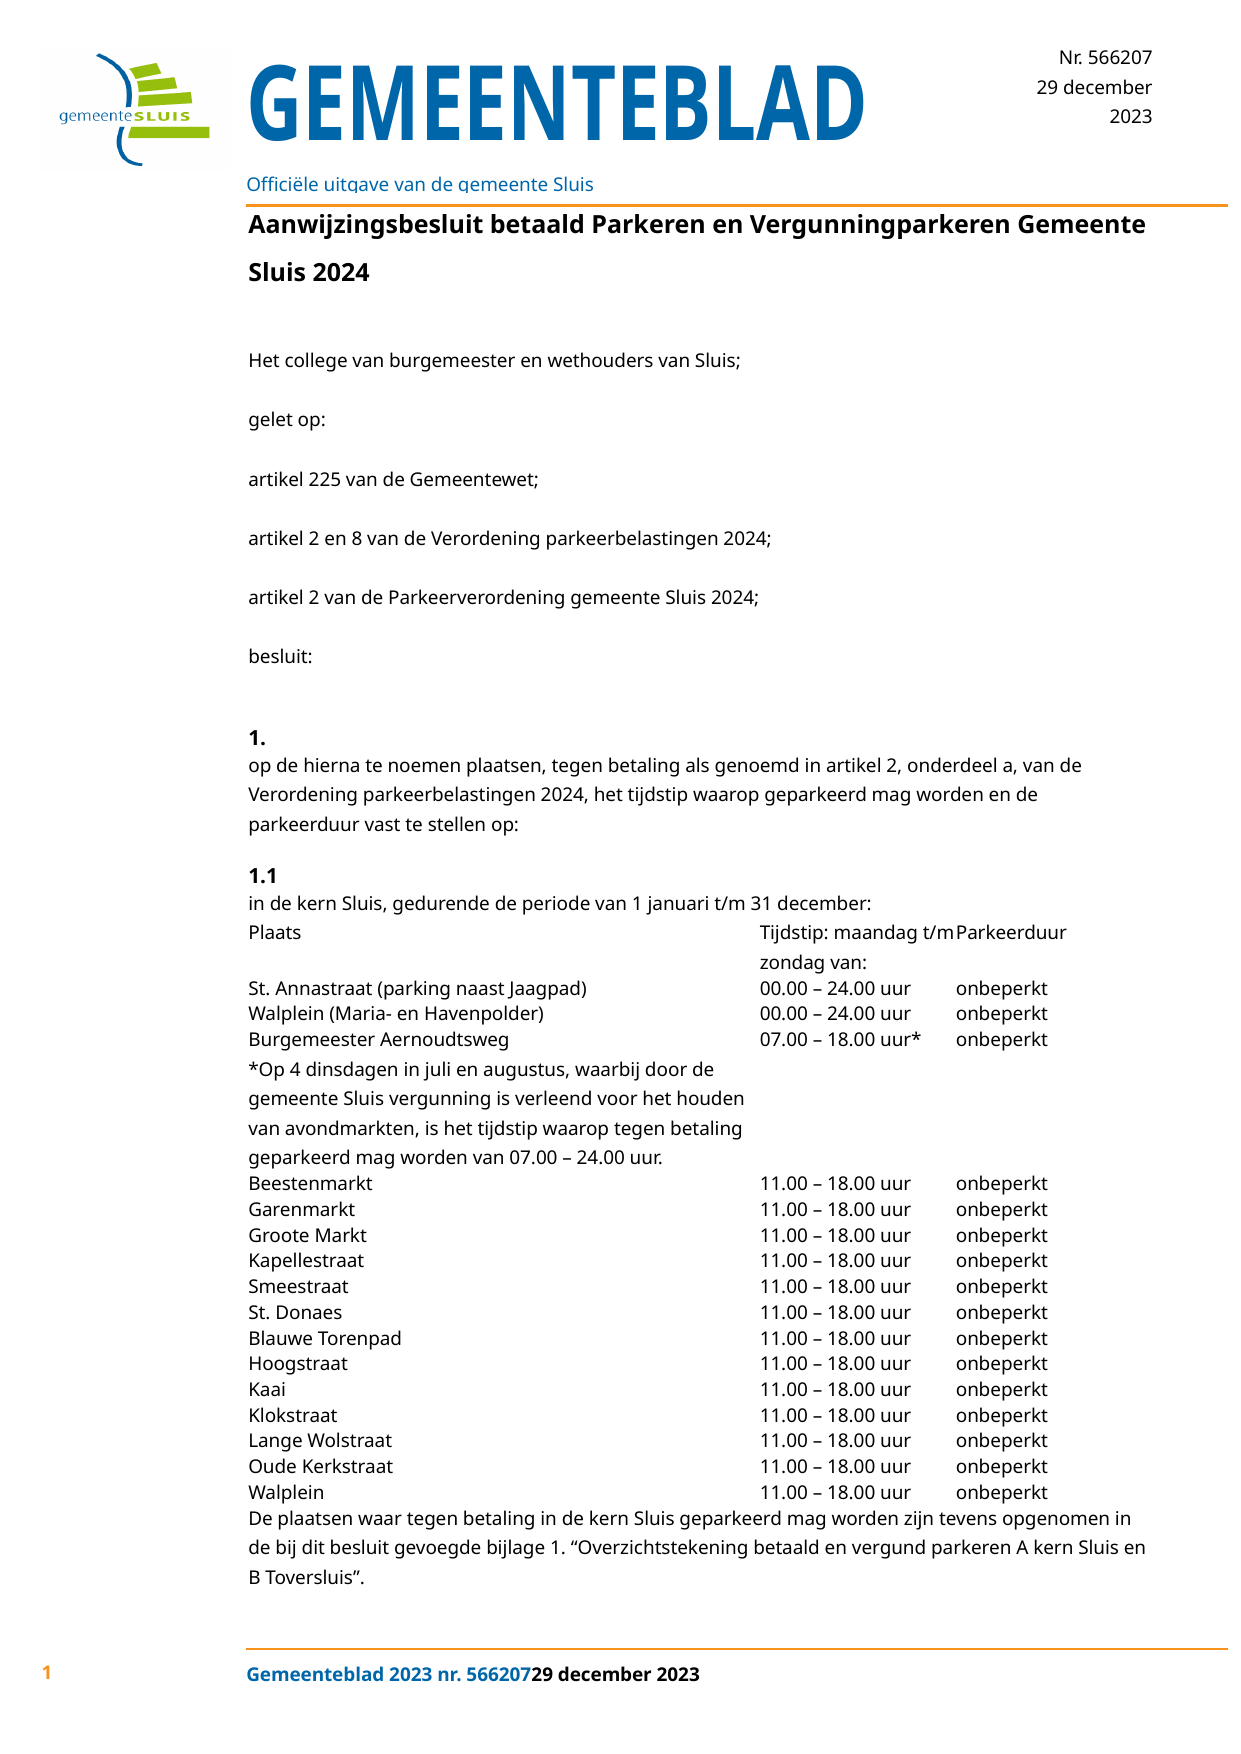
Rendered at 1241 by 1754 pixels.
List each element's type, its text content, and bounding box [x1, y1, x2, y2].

table_cell onbeperkt [956, 1350, 1152, 1376]
table_cell onbeperkt [956, 1428, 1152, 1453]
table_cell 11.00 – 18.00 uur [760, 1376, 956, 1402]
table_cell 11.00 – 18.00 uur [760, 1170, 956, 1196]
table_cell 11.00 – 18.00 uur [760, 1479, 956, 1505]
table_cell St. Annastraat (parking naast Jaagpad) [248, 975, 759, 1001]
table_cell Hoogstraat [248, 1350, 759, 1376]
text gelet op: [248, 407, 1152, 432]
table_cell 11.00 – 18.00 uur [760, 1222, 956, 1247]
table_cell onbeperkt [956, 1299, 1152, 1325]
table_cell Beestenmarkt [248, 1170, 759, 1196]
table_cell Klokstraat [248, 1402, 759, 1428]
table_cell onbeperkt [956, 1196, 1152, 1222]
table_cell 11.00 – 18.00 uur [760, 1325, 956, 1350]
table_cell Kapellestraat [248, 1248, 759, 1273]
table_cell onbeperkt [956, 1026, 1152, 1170]
table_cell Groote Markt [248, 1222, 759, 1247]
table_cell onbeperkt [956, 1325, 1152, 1350]
table_cell 11.00 – 18.00 uur [760, 1428, 956, 1453]
table_cell 11.00 – 18.00 uur [760, 1453, 956, 1479]
table_cell onbeperkt [956, 1001, 1152, 1026]
table_header Plaats [248, 920, 759, 975]
table_cell onbeperkt [956, 1273, 1152, 1299]
text artikel 2 van de Parkeerverordening gemeente Sluis 2024; [248, 584, 1152, 610]
text artikel 2 en 8 van de Verordening parkeerbelastingen 2024; [248, 525, 1152, 551]
table_cell onbeperkt [956, 1376, 1152, 1402]
table_cell onbeperkt [956, 1402, 1152, 1428]
table_cell onbeperkt [956, 1453, 1152, 1479]
table_cell St. Donaes [248, 1299, 759, 1325]
table_cell Burgemeester Aernoudtsweg *Op 4 dinsdagen in juli en augustus, waarbij door de gemeente Sluis vergunning is verleend voor het houden van avondmarkten, is het tijdstip waarop tegen betaling geparkeerd mag worden van 07.00 – 24.00 uur. [248, 1026, 759, 1170]
table_cell 11.00 – 18.00 uur [760, 1299, 956, 1325]
text in de kern Sluis, gedurende de periode van 1 januari t/m 31 december: [248, 890, 1152, 916]
table_cell 00.00 – 24.00 uur [760, 1001, 956, 1026]
text Het college van burgemeester en wethouders van Sluis; [248, 347, 1152, 373]
text besluit: [248, 643, 1152, 669]
table_cell Oude Kerkstraat [248, 1453, 759, 1479]
text Aanwijzingsbesluit betaald Parkeren en Vergunningparkeren Gemeente Sluis 2024 [248, 207, 1152, 288]
table_cell 11.00 – 18.00 uur [760, 1350, 956, 1376]
table_cell 11.00 – 18.00 uur [760, 1248, 956, 1273]
table_cell 11.00 – 18.00 uur [760, 1273, 956, 1299]
table_cell 11.00 – 18.00 uur [760, 1402, 956, 1428]
text artikel 225 van de Gemeentewet; [248, 466, 1152, 492]
table_cell Walplein (Maria- en Havenpolder) [248, 1001, 759, 1026]
table_cell Blauwe Torenpad [248, 1325, 759, 1350]
text 1.1 [248, 861, 1152, 890]
table_cell Garenmarkt [248, 1196, 759, 1222]
text 1. [248, 723, 1152, 752]
table_header Tijdstip: maandag t/m zondag van: [760, 920, 956, 975]
table_cell onbeperkt [956, 1222, 1152, 1247]
table_cell Smeestraat [248, 1273, 759, 1299]
picture [41, 47, 231, 172]
text op de hierna te noemen plaatsen, tegen betaling als genoemd in artikel 2, onderdeel a, van de Verordening parkeerbelastingen 2024, het tijdstip waarop geparkeerd mag worden en de parkeerduur vast te stellen op: [248, 752, 1152, 837]
table_cell onbeperkt [956, 975, 1152, 1001]
table_cell onbeperkt [956, 1170, 1152, 1196]
table_cell onbeperkt [956, 1479, 1152, 1505]
table_cell Kaai [248, 1376, 759, 1402]
table_cell De plaatsen waar tegen betaling in de kern Sluis geparkeerd mag worden zijn tevens opgenomen in de bij dit besluit gevoegde bijlage 1. “Overzichtstekening betaald en vergund parkeren A kern Sluis en B Toversluis”. [248, 1505, 1152, 1590]
table_cell 07.00 – 18.00 uur* [760, 1026, 956, 1170]
table_cell Walplein [248, 1479, 759, 1505]
table_header Parkeerduur [956, 920, 1152, 975]
table_cell 11.00 – 18.00 uur [760, 1196, 956, 1222]
table_cell onbeperkt [956, 1248, 1152, 1273]
table_cell 00.00 – 24.00 uur [760, 975, 956, 1001]
table_cell Lange Wolstraat [248, 1428, 759, 1453]
